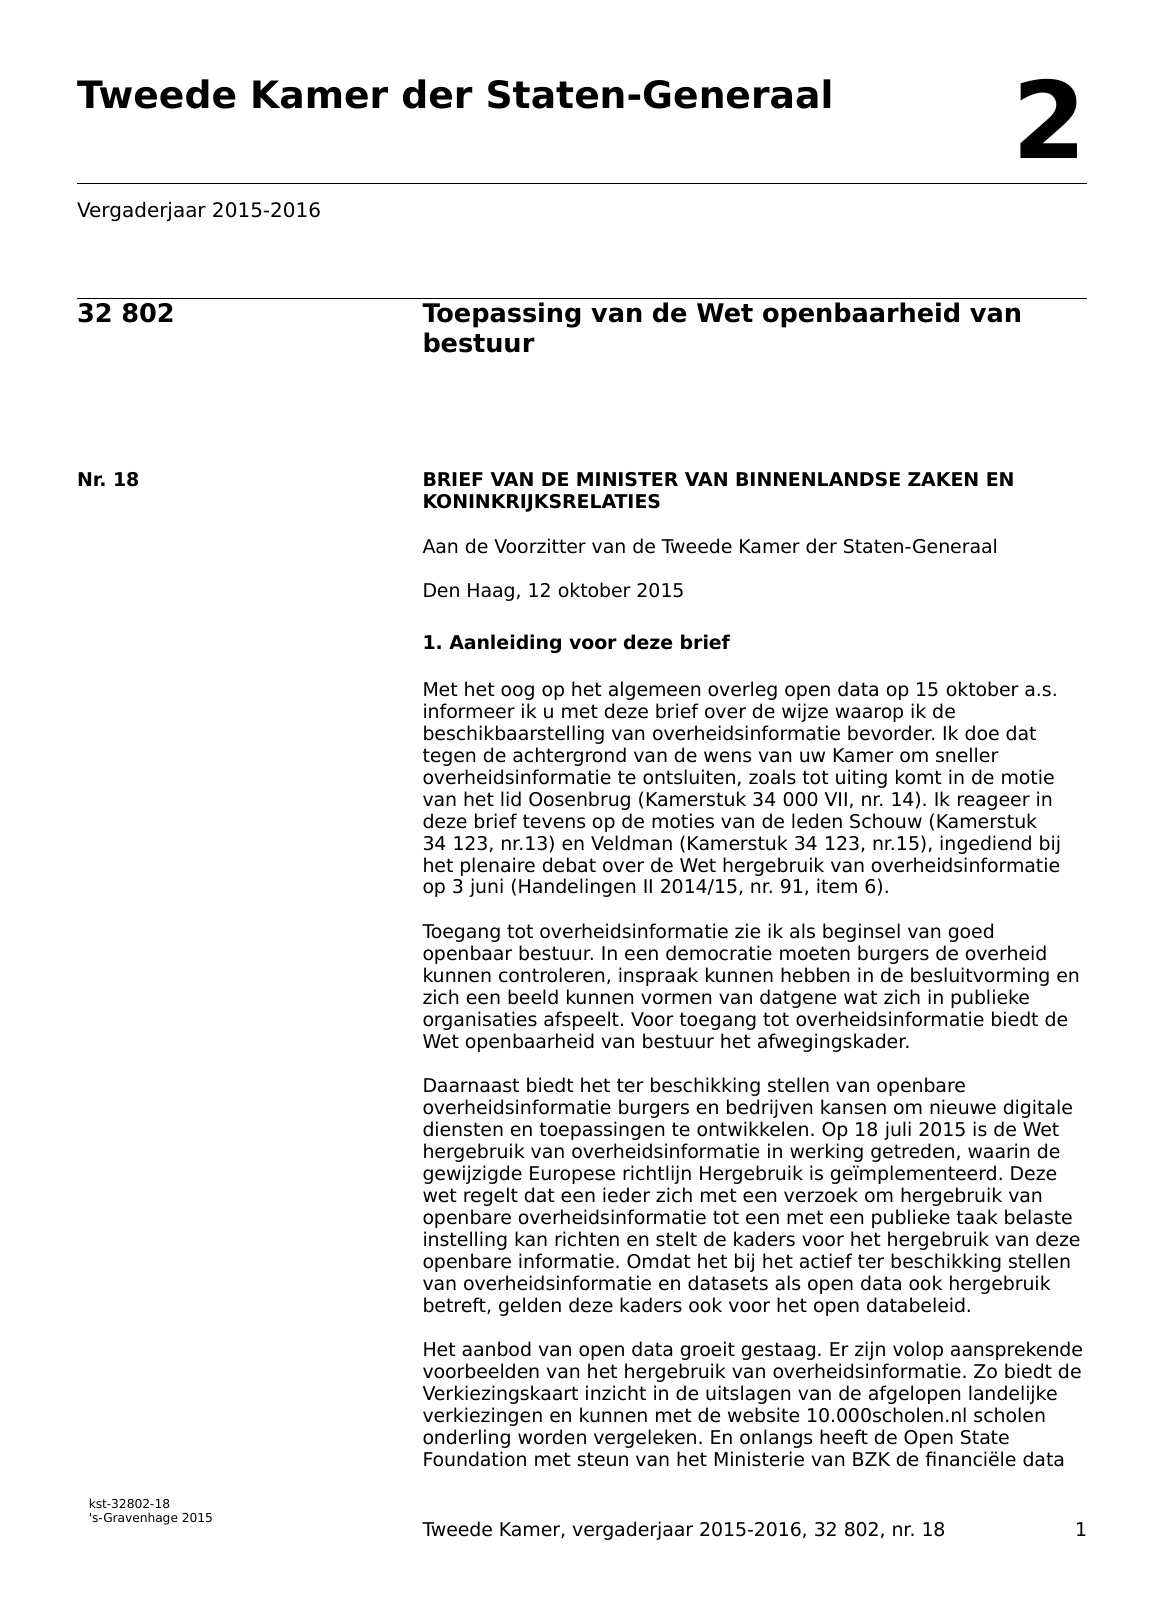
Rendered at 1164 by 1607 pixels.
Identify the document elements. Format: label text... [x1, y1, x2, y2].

table_header 2 [886, 59, 1087, 183]
text Met het oog op het algemeen overleg open data op 15 oktober a.s. informeer ik u met deze brief over de wijze waarop ik de beschikbaarstelling van overheidsinformatie bevorder. Ik doe dat tegen de achtergrond van de wens van uw Kamer om sneller overheidsinformatie te ontsluiten, zoals tot uiting komt in de motie van het lid Oosenbrug (Kamerstuk 34 000 VII, nr. 14). Ik reageer in deze brief tevens op de moties van de leden Schouw (Kamerstuk 34 123, nr.13) en Veldman (Kamerstuk 34 123, nr.15), ingediend bij het plenaire debat over de Wet hergebruik van overheidsinformatie op 3 juni (Handelingen II 2014/15, nr. 91, item 6). [422, 679, 1087, 898]
text Toegang tot overheidsinformatie zie ik als beginsel van goed openbaar bestuur. In een democratie moeten burgers de overheid kunnen controleren, inspraak kunnen hebben in de besluitvorming en zich een beeld kunnen vormen van datgene wat zich in publieke organisaties afspeelt. Voor toegang tot overheidsinformatie biedt de Wet openbaarheid van bestuur het afwegingskader. [422, 921, 1087, 1052]
text Het aanbod van open data groeit gestaag. Er zijn volop aansprekende voorbeelden van het hergebruik van overheidsinformatie. Zo biedt de Verkiezingskaart inzicht in de uitslagen van de afgelopen landelijke verkiezingen en kunnen met de website 10.000scholen.nl scholen onderling worden vergeleken. En onlangs heeft de Open State Foundation met steun van het Ministerie van BZK de financiële data [422, 1339, 1087, 1471]
text 's-Gravenhage 2015 [88, 1511, 323, 1525]
table_header Tweede Kamer der Staten-Generaal [77, 59, 886, 183]
text kst-32802-18 [88, 1497, 323, 1511]
subtitle 32 802 Toepassing van de Wet openbaarheid van bestuur [77, 299, 1087, 358]
text Den Haag, 12 oktober 2015 [422, 580, 1087, 602]
text Aan de Voorzitter van de Tweede Kamer der Staten-Generaal [422, 536, 1087, 557]
text Daarnaast biedt het ter beschikking stellen van openbare overheidsinformatie burgers en bedrijven kansen om nieuwe digitale diensten en toepassingen te ontwikkelen. Op 18 juli 2015 is de Wet hergebruik van overheidsinformatie in werking getreden, waarin de gewijzigde Europese richtlijn Hergebruik is geïmplementeerd. Deze wet regelt dat een ieder zich met een verzoek om hergebruik van openbare overheidsinformatie tot een met een publieke taak belaste instelling kan richten en stelt de kaders voor het hergebruik van deze openbare informatie. Omdat het bij het actief ter beschikking stellen van overheidsinformatie en datasets als open data ook hergebruik betreft, gelden deze kaders ook voor het open databeleid. [422, 1075, 1087, 1316]
subtitle 1. Aanleiding voor deze brief [422, 632, 1087, 654]
subtitle Nr. 18 BRIEF VAN DE MINISTER VAN BINNENLANDSE ZAKEN EN KONINKRIJKSRELATIES [77, 469, 1087, 513]
table_cell Vergaderjaar 2015-2016 [77, 184, 1087, 298]
